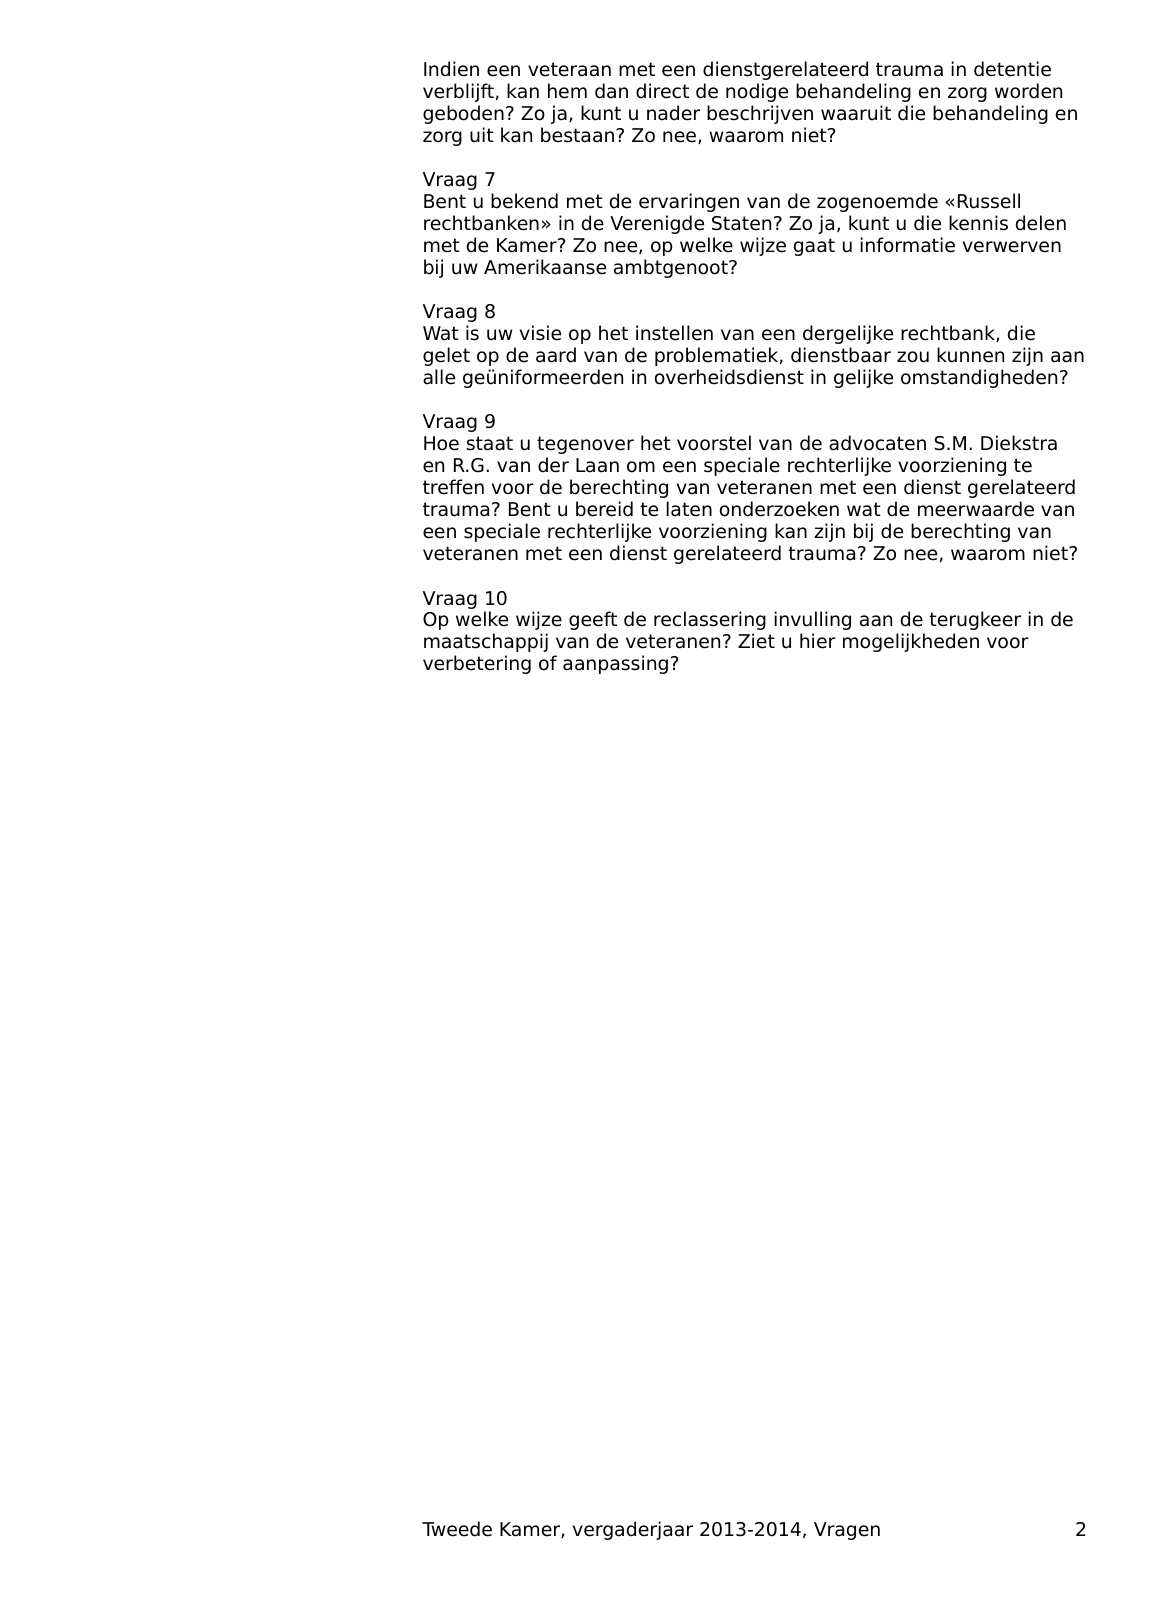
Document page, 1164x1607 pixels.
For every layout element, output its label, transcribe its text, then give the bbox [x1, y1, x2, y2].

text Vraag 8 [422, 301, 1087, 323]
text Vraag 7 [422, 169, 1087, 191]
text Indien een veteraan met een dienstgerelateerd trauma in detentie verblijft, kan hem dan direct de nodige behandeling en zorg worden geboden? Zo ja, kunt u nader beschrijven waaruit die behandeling en zorg uit kan bestaan? Zo nee, waarom niet? [422, 59, 1087, 147]
text Vraag 9 [422, 411, 1087, 433]
text Op welke wijze geeft de reclassering invulling aan de terugkeer in de maatschappij van de veteranen? Ziet u hier mogelijkheden voor verbetering of aanpassing? [422, 609, 1087, 675]
text Wat is uw visie op het instellen van een dergelijke rechtbank, die gelet op de aard van de problematiek, dienstbaar zou kunnen zijn aan alle geüniformeerden in overheidsdienst in gelijke omstandigheden? [422, 323, 1087, 389]
text Bent u bekend met de ervaringen van de zogenoemde «Russell rechtbanken» in de Verenigde Staten? Zo ja, kunt u die kennis delen met de Kamer? Zo nee, op welke wijze gaat u informatie verwerven bij uw Amerikaanse ambtgenoot? [422, 191, 1087, 279]
text Hoe staat u tegenover het voorstel van de advocaten S.M. Diekstra en R.G. van der Laan om een speciale rechterlijke voorziening te treffen voor de berechting van veteranen met een dienst gerelateerd trauma? Bent u bereid te laten onderzoeken wat de meerwaarde van een speciale rechterlijke voorziening kan zijn bij de berechting van veteranen met een dienst gerelateerd trauma? Zo nee, waarom niet? [422, 433, 1087, 565]
text Vraag 10 [422, 587, 1087, 609]
